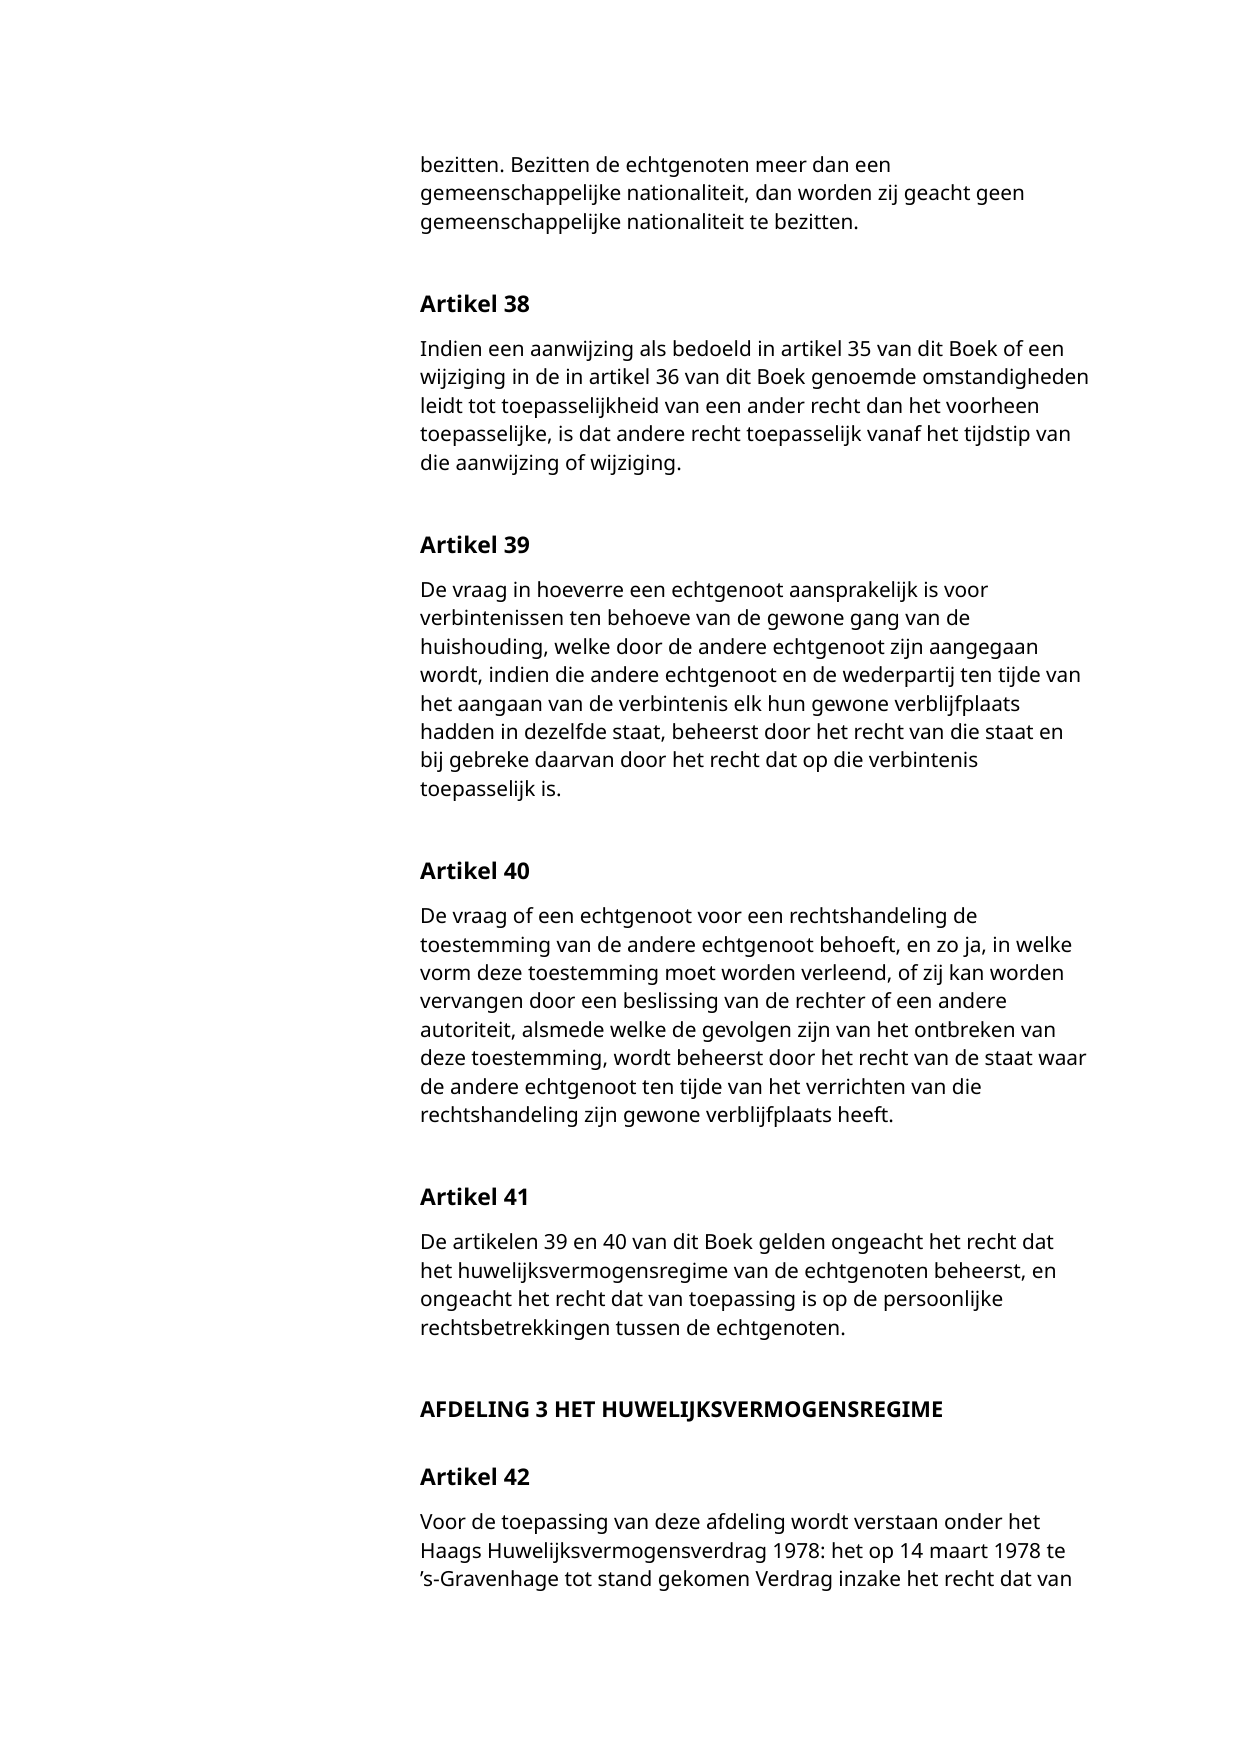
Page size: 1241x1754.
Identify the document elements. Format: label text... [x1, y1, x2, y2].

subtitle Artikel 42 [420, 1461, 1090, 1492]
subtitle AFDELING 3 HET HUWELIJKSVERMOGENSREGIME [420, 1394, 1090, 1423]
text bezitten. Bezitten de echtgenoten meer dan een gemeenschappelijke nationaliteit, dan worden zij geacht geen gemeenschappelijke nationaliteit te bezitten. [420, 150, 1090, 235]
subtitle Artikel 41 [420, 1181, 1090, 1212]
text De vraag in hoeverre een echtgenoot aansprakelijk is voor verbintenissen ten behoeve van de gewone gang van de huishouding, welke door de andere echtgenoot zijn aangegaan wordt, indien die andere echtgenoot en de wederpartij ten tijde van het aangaan van de verbintenis elk hun gewone verblijfplaats hadden in dezelfde staat, beheerst door het recht van die staat en bij gebreke daarvan door het recht dat op die verbintenis toepasselijk is. [420, 575, 1090, 802]
subtitle Artikel 39 [420, 529, 1090, 560]
text Indien een aanwijzing als bedoeld in artikel 35 van dit Boek of een wijziging in de in artikel 36 van dit Boek genoemde omstandigheden leidt tot toepasselijkheid van een ander recht dan het voorheen toepasselijke, is dat andere recht toepasselijk vanaf het tijdstip van die aanwijzing of wijziging. [420, 334, 1090, 476]
text Voor de toepassing van deze afdeling wordt verstaan onder het Haags Huwelijksvermogensverdrag 1978: het op 14 maart 1978 te ’s-Gravenhage tot stand gekomen Verdrag inzake het recht dat van [420, 1507, 1090, 1593]
text De artikelen 39 en 40 van dit Boek gelden ongeacht het recht dat het huwelijksvermogensregime van de echtgenoten beheerst, en ongeacht het recht dat van toepassing is op de persoonlijke rechtsbetrekkingen tussen de echtgenoten. [420, 1227, 1090, 1341]
text De vraag of een echtgenoot voor een rechtshandeling de toestemming van de andere echtgenoot behoeft, en zo ja, in welke vorm deze toestemming moet worden verleend, of zij kan worden vervangen door een beslissing van de rechter of een andere autoriteit, alsmede welke de gevolgen zijn van het ontbreken van deze toestemming, wordt beheerst door het recht van de staat waar de andere echtgenoot ten tijde van het verrichten van die rechtshandeling zijn gewone verblijfplaats heeft. [420, 901, 1090, 1129]
subtitle Artikel 40 [420, 855, 1090, 886]
subtitle Artikel 38 [420, 288, 1090, 319]
